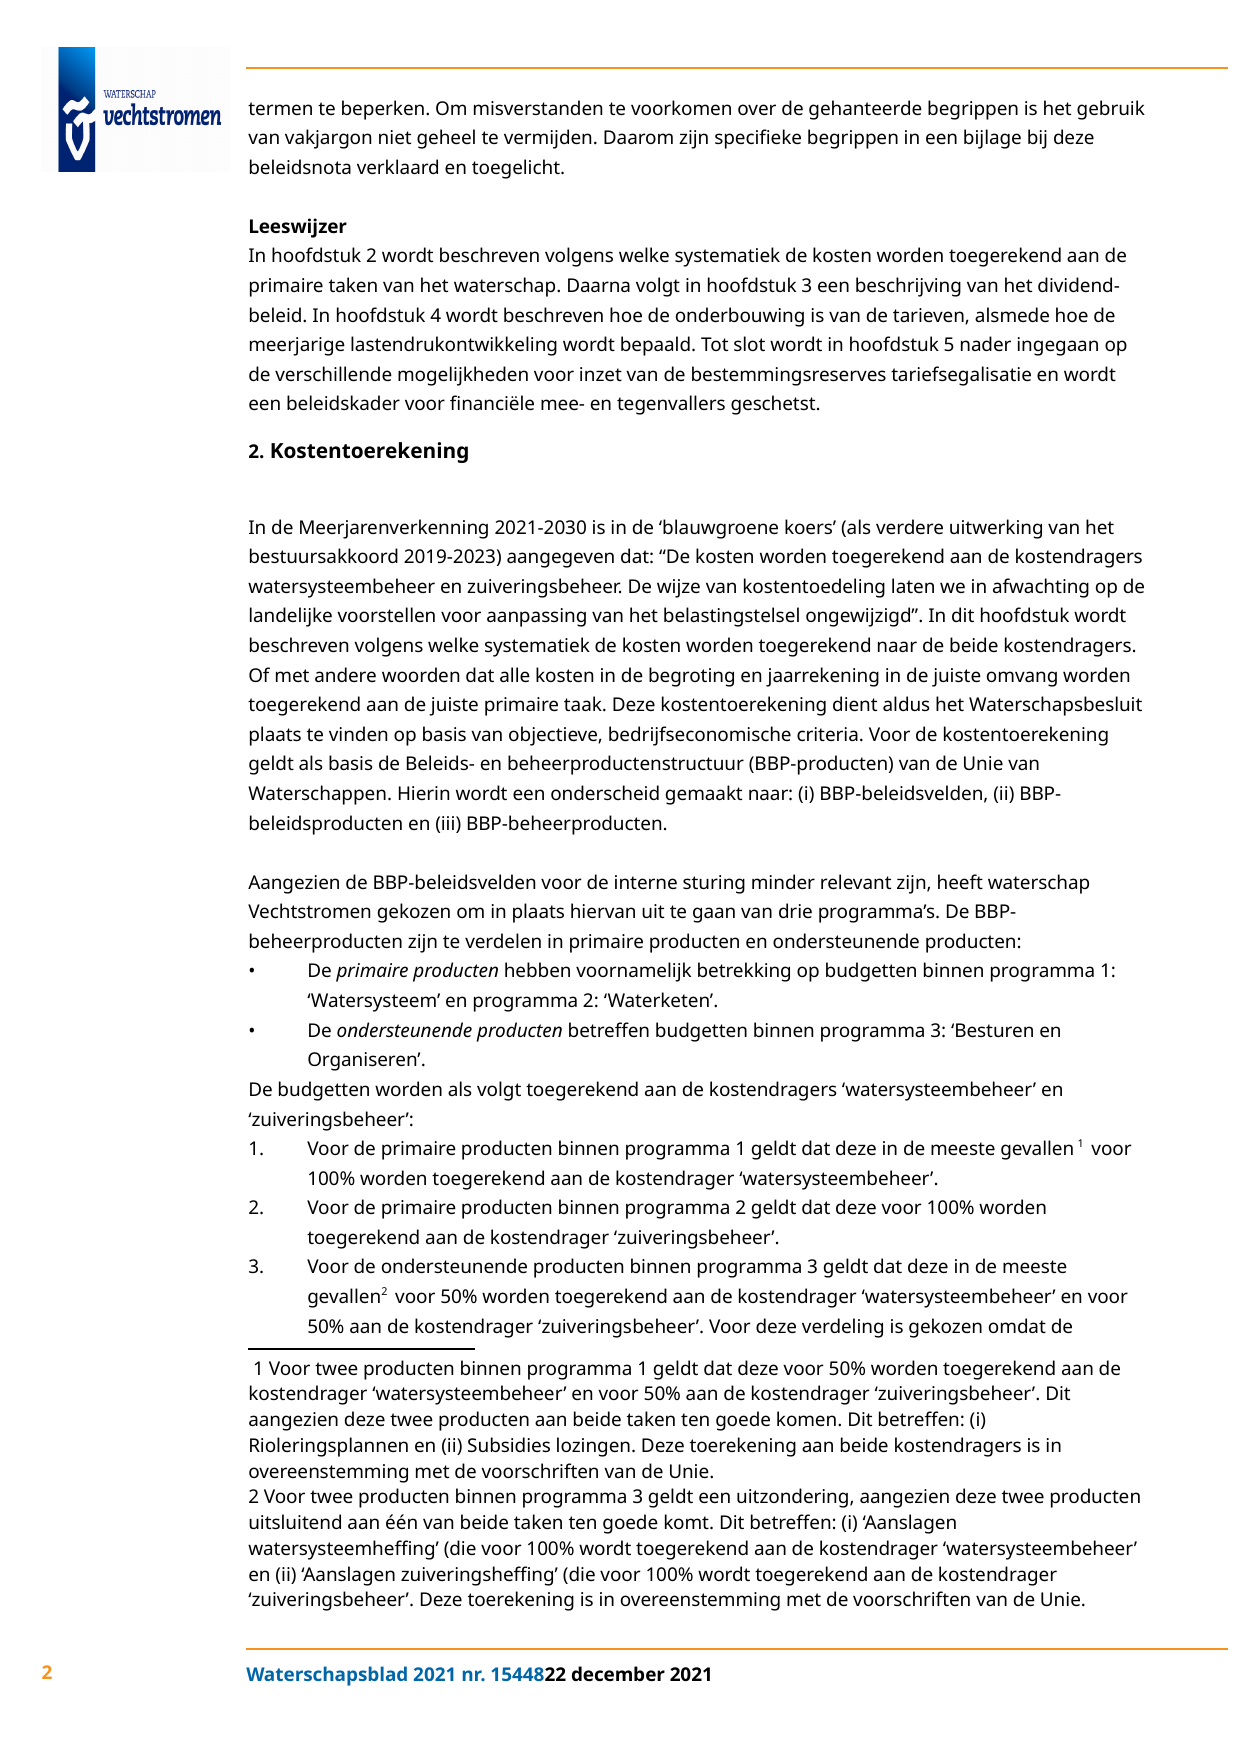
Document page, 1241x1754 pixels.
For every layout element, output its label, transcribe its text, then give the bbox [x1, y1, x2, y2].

text Aangezien de BBP-beleidsvelden voor de interne sturing minder relevant zijn, heeft waterschap Vechtstromen gekozen om in plaats hiervan uit te gaan van drie programma’s. De BBP-beheerproducten zijn te verdelen in primaire producten en ondersteunende producten: [248, 869, 1152, 954]
table_header De budgetten worden als volgt toegerekend aan de kostendragers ‘watersysteembeheer’ en ‘zuiverings­beheer’: Voor de primaire producten binnen programma 1 geldt dat deze in de meeste gevallen voor 100% worden toegerekend aan de kostendrager ‘watersysteembeheer’. Voor de primaire producten binnen programma 2 geldt dat deze voor 100% worden toegerekend aan de kostendrager ‘zuiveringsbeheer’. Voor de ondersteunende producten binnen programma 3 geldt dat deze in de meeste gevallen voor 50% worden toegerekend aan de kostendrager ‘watersysteembeheer’ en voor 50% aan de kostendrager ‘zuiverings­beheer’. Voor deze verdeling is gekozen omdat de [248, 1076, 1152, 1338]
text Leeswijzer [248, 213, 1152, 239]
text In de Meerjarenverkenning 2021-2030 is in de ‘blauwgroene koers’ (als verdere uitwerking van het bestuursakkoord 2019-2023) aangegeven dat: “De kosten worden toegerekend aan de kostendragers watersysteembeheer en zuiveringsbeheer. De wijze van kostentoedeling laten we in afwachting op de landelijke voorstellen voor aanpassing van het belastingstelsel ongewijzigd”. In dit hoofdstuk wordt beschreven volgens welke systematiek de kosten worden toegerekend naar de beide kostendragers. Of met andere woorden dat alle kosten in de begroting en jaarrekening in de juiste omvang worden toegerekend aan de juiste primaire taak. Deze kostentoerekening dient aldus het Waterschapsbesluit plaats te vinden op basis van objectieve, bedrijfseconomische criteria. Voor de kostentoerekening geldt als basis de Beleids- en beheerproductenstructuur (BBP-producten) van de Unie van Waterschappen. Hierin wordt een onderscheid gemaakt naar: (i) BBP-beleidsvelden, (ii) BBP-beleidsproducten en (iii) BBP-beheerproducten. [248, 514, 1152, 836]
text termen te beperken. Om misverstanden te voorkomen over de gehanteerde begrippen is het gebruik van vakjargon niet geheel te vermijden. Daarom zijn specifieke begrippen in een bijlage bij deze beleidsnota verklaard en toegelicht. [248, 95, 1152, 180]
text 2. Kostentoerekening [248, 436, 1152, 465]
list De ondersteunende producten betreffen budgetten binnen programma 3: ‘Besturen en Organiseren’. [248, 1017, 1152, 1072]
picture [41, 47, 231, 172]
text In hoofdstuk 2 wordt beschreven volgens welke systematiek de kosten worden toegerekend aan de primaire taken van het waterschap. Daarna volgt in hoofdstuk 3 een beschrijving van het dividend-beleid. In hoofdstuk 4 wordt beschreven hoe de onderbouwing is van de tarieven, alsmede hoe de meerjarige lastendrukontwikkeling wordt bepaald. Tot slot wordt in hoofdstuk 5 nader ingegaan op de verschillende mogelijkheden voor inzet van de bestemmingsreserves tariefsegalisatie en wordt een beleidskader voor financiële mee- en tegenvallers geschetst. [248, 243, 1152, 416]
list De primaire producten hebben voornamelijk betrekking op budgetten binnen programma 1: ‘Watersysteem’ en programma 2: ‘Waterketen’. [248, 958, 1152, 1013]
